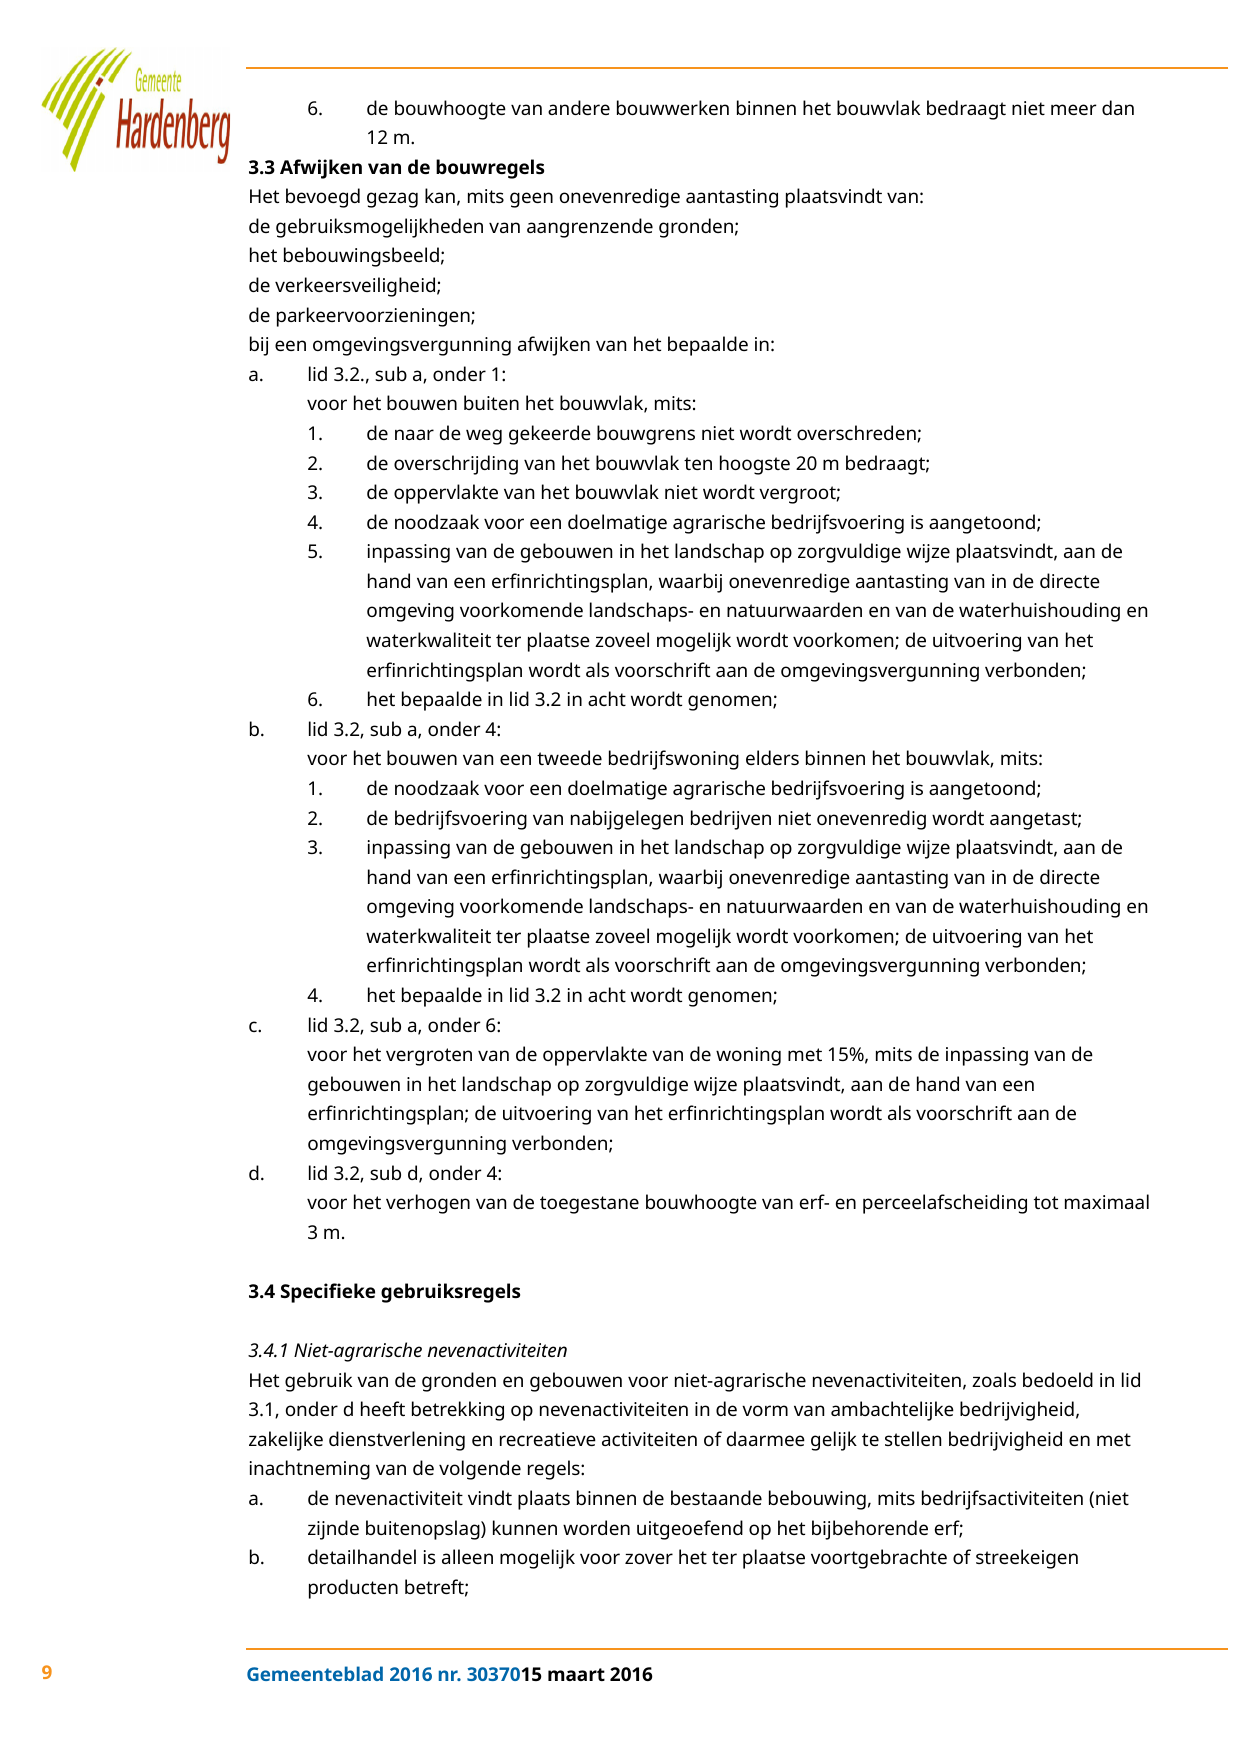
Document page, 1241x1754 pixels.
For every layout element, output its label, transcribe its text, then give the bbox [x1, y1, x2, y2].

list de oppervlakte van het bouwvlak niet wordt vergroot; [307, 479, 1152, 505]
list inpassing van de gebouwen in het landschap op zorgvuldige wijze plaatsvindt, aan de hand van een erfinrichtingsplan, waarbij onevenredige aantasting van in de directe omgeving voorkomende landschaps- en natuurwaarden en van de waterhuishouding en waterkwaliteit ter plaatse zoveel mogelijk wordt voorkomen; de uitvoering van het erfinrichtingsplan wordt als voorschrift aan de omgevingsvergunning verbonden; [307, 538, 1152, 683]
list de noodzaak voor een doelmatige agrarische bedrijfsvoering is aangetoond; [307, 775, 1152, 801]
list de bedrijfsvoering van nabijgelegen bedrijven niet onevenredig wordt aangetast; [307, 805, 1152, 831]
list het bepaalde in lid 3.2 in acht wordt genomen; [307, 982, 1152, 1008]
list de noodzaak voor een doelmatige agrarische bedrijfsvoering is aangetoond; [307, 509, 1152, 535]
list de bouwhoogte van andere bouwwerken binnen het bouwvlak bedraagt niet meer dan 12 m. [307, 95, 1152, 150]
text de parkeervoorzieningen; [248, 302, 1152, 328]
text 3.4.1 Niet-agrarische nevenactiviteiten [248, 1337, 1152, 1363]
text Het gebruik van de gronden en gebouwen voor niet-agrarische nevenactiviteiten, zoals bedoeld in lid 3.1, onder d heeft betrekking op nevenactiviteiten in de vorm van ambachtelijke bedrijvigheid, zakelijke dienstverlening en recreatieve activiteiten of daarmee gelijk te stellen bedrijvigheid en met inachtneming van de volgende regels: [248, 1367, 1152, 1481]
list lid 3.2, sub d, onder 4: [248, 1160, 1152, 1186]
list voor het verhogen van de toegestane bouwhoogte van erf- en perceelafscheiding tot maximaal 3 m. [248, 1189, 1152, 1245]
picture [41, 47, 231, 172]
list lid 3.2., sub a, onder 1: [248, 361, 1152, 387]
text 3.4 Specifieke gebruiksregels [248, 1278, 1152, 1304]
list de nevenactiviteit vindt plaats binnen de bestaande bebouwing, mits bedrijfsactiviteiten (niet zijnde buitenopslag) kunnen worden uitgeoefend op het bijbehorende erf; [248, 1485, 1152, 1541]
list detailhandel is alleen mogelijk voor zover het ter plaatse voortgebrachte of streekeigen producten betreft; [248, 1544, 1152, 1600]
text Het bevoegd gezag kan, mits geen onevenredige aantasting plaatsvindt van: [248, 183, 1152, 209]
list voor het vergroten van de oppervlakte van de woning met 15%, mits de inpassing van de gebouwen in het landschap op zorgvuldige wijze plaatsvindt, aan de hand van een erfinrichtingsplan; de uitvoering van het erfinrichtingsplan wordt als voorschrift aan de omgevingsvergunning verbonden; [248, 1041, 1152, 1156]
list inpassing van de gebouwen in het landschap op zorgvuldige wijze plaatsvindt, aan de hand van een erfinrichtingsplan, waarbij onevenredige aantasting van in de directe omgeving voorkomende landschaps- en natuurwaarden en van de waterhuishouding en waterkwaliteit ter plaatse zoveel mogelijk wordt voorkomen; de uitvoering van het erfinrichtingsplan wordt als voorschrift aan de omgevingsvergunning verbonden; [307, 834, 1152, 978]
list voor het bouwen buiten het bouwvlak, mits: [248, 391, 1152, 416]
text het bebouwingsbeeld; [248, 243, 1152, 268]
list de overschrijding van het bouwvlak ten hoogste 20 m bedraagt; [307, 450, 1152, 476]
list voor het bouwen van een tweede bedrijfswoning elders binnen het bouwvlak, mits: [248, 746, 1152, 771]
text de verkeersveiligheid; [248, 272, 1152, 298]
text de gebruiksmogelijkheden van aangrenzende gronden; [248, 213, 1152, 239]
list lid 3.2, sub a, onder 4: [248, 716, 1152, 742]
text 3.3 Afwijken van de bouwregels [248, 154, 1152, 180]
list lid 3.2, sub a, onder 6: [248, 1012, 1152, 1038]
list het bepaalde in lid 3.2 in acht wordt genomen; [307, 686, 1152, 712]
list de naar de weg gekeerde bouwgrens niet wordt overschreden; [307, 420, 1152, 446]
text bij een omgevingsvergunning afwijken van het bepaalde in: [248, 331, 1152, 357]
